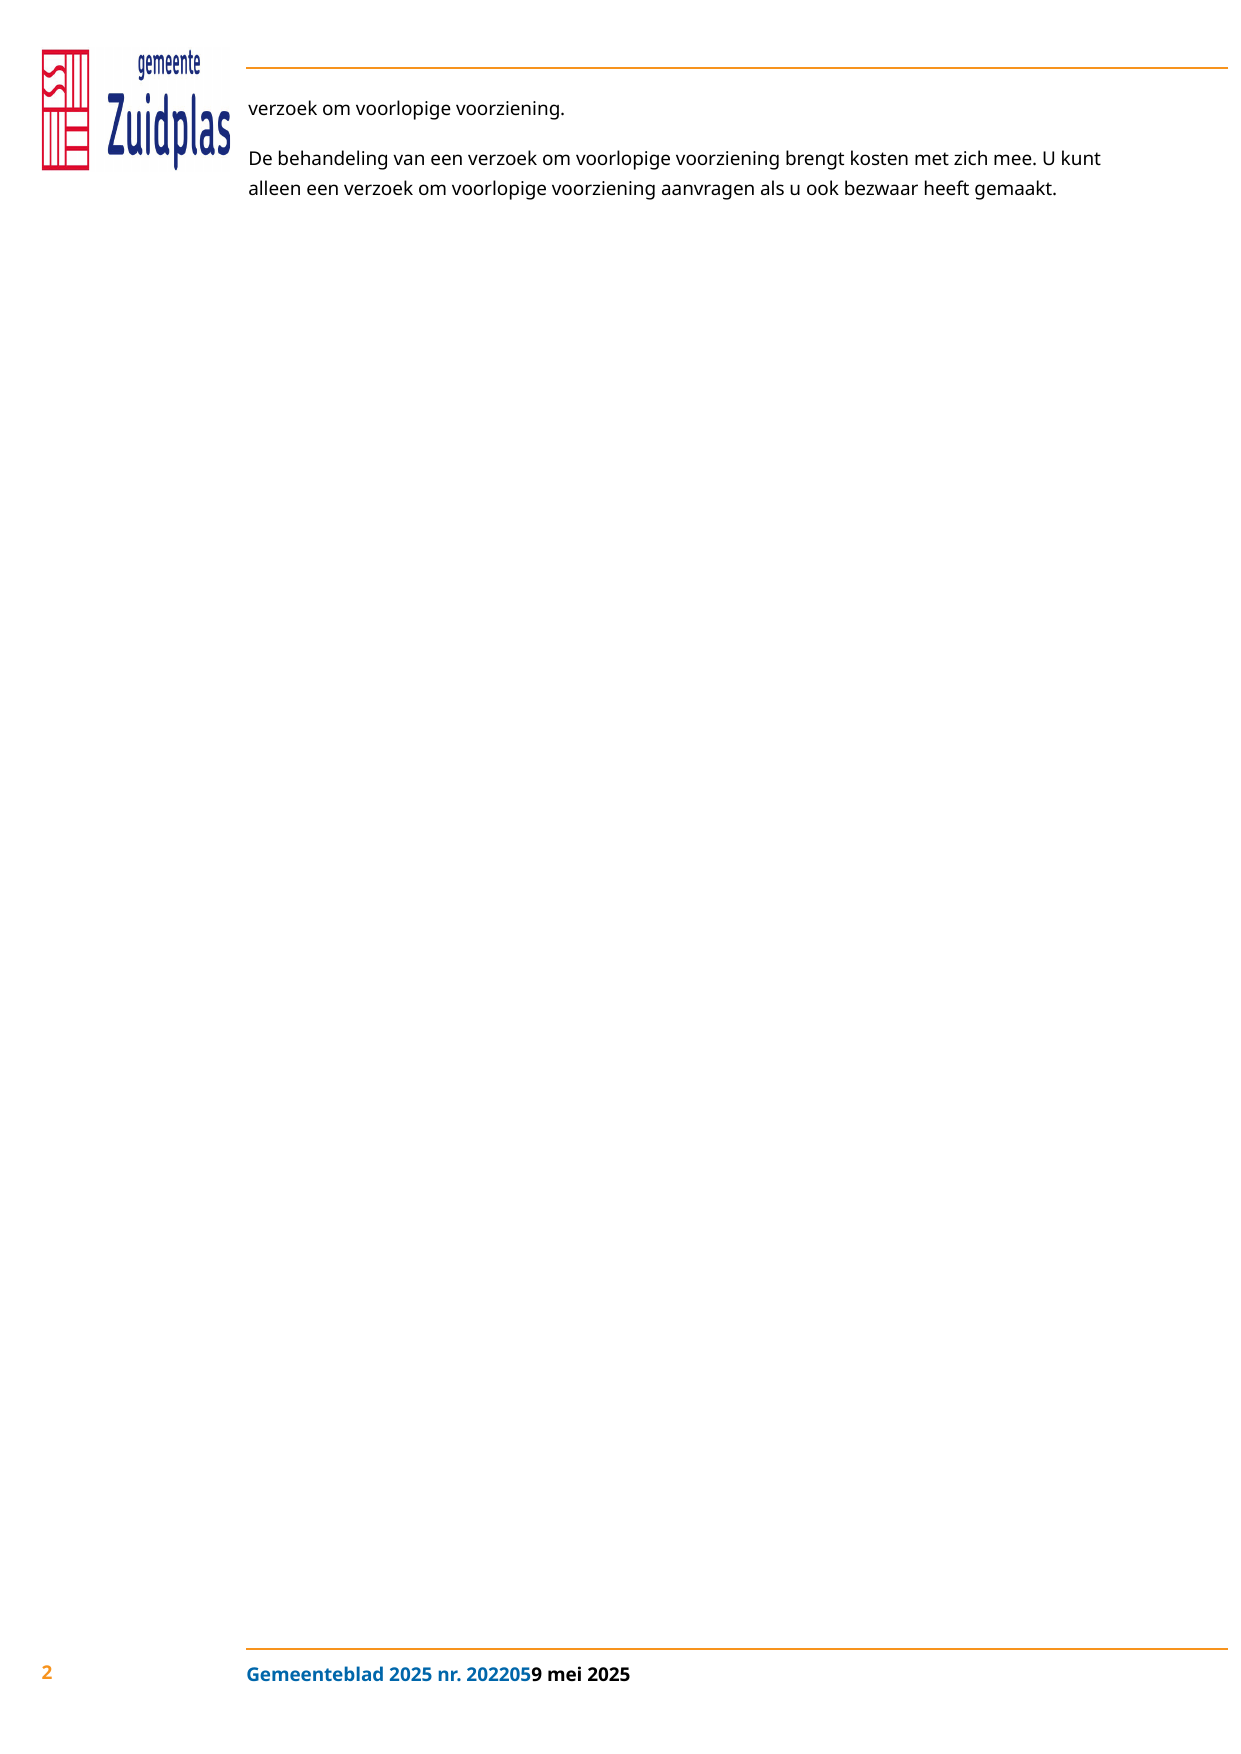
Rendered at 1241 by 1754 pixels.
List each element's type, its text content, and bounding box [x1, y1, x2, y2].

picture [41, 47, 231, 172]
text verzoek om voorlopige voorziening. [248, 95, 1152, 121]
text De behandeling van een verzoek om voorlopige voorziening brengt kosten met zich mee. U kunt alleen een verzoek om voorlopige voorziening aanvragen als u ook bezwaar heeft gemaakt. [248, 145, 1152, 201]
